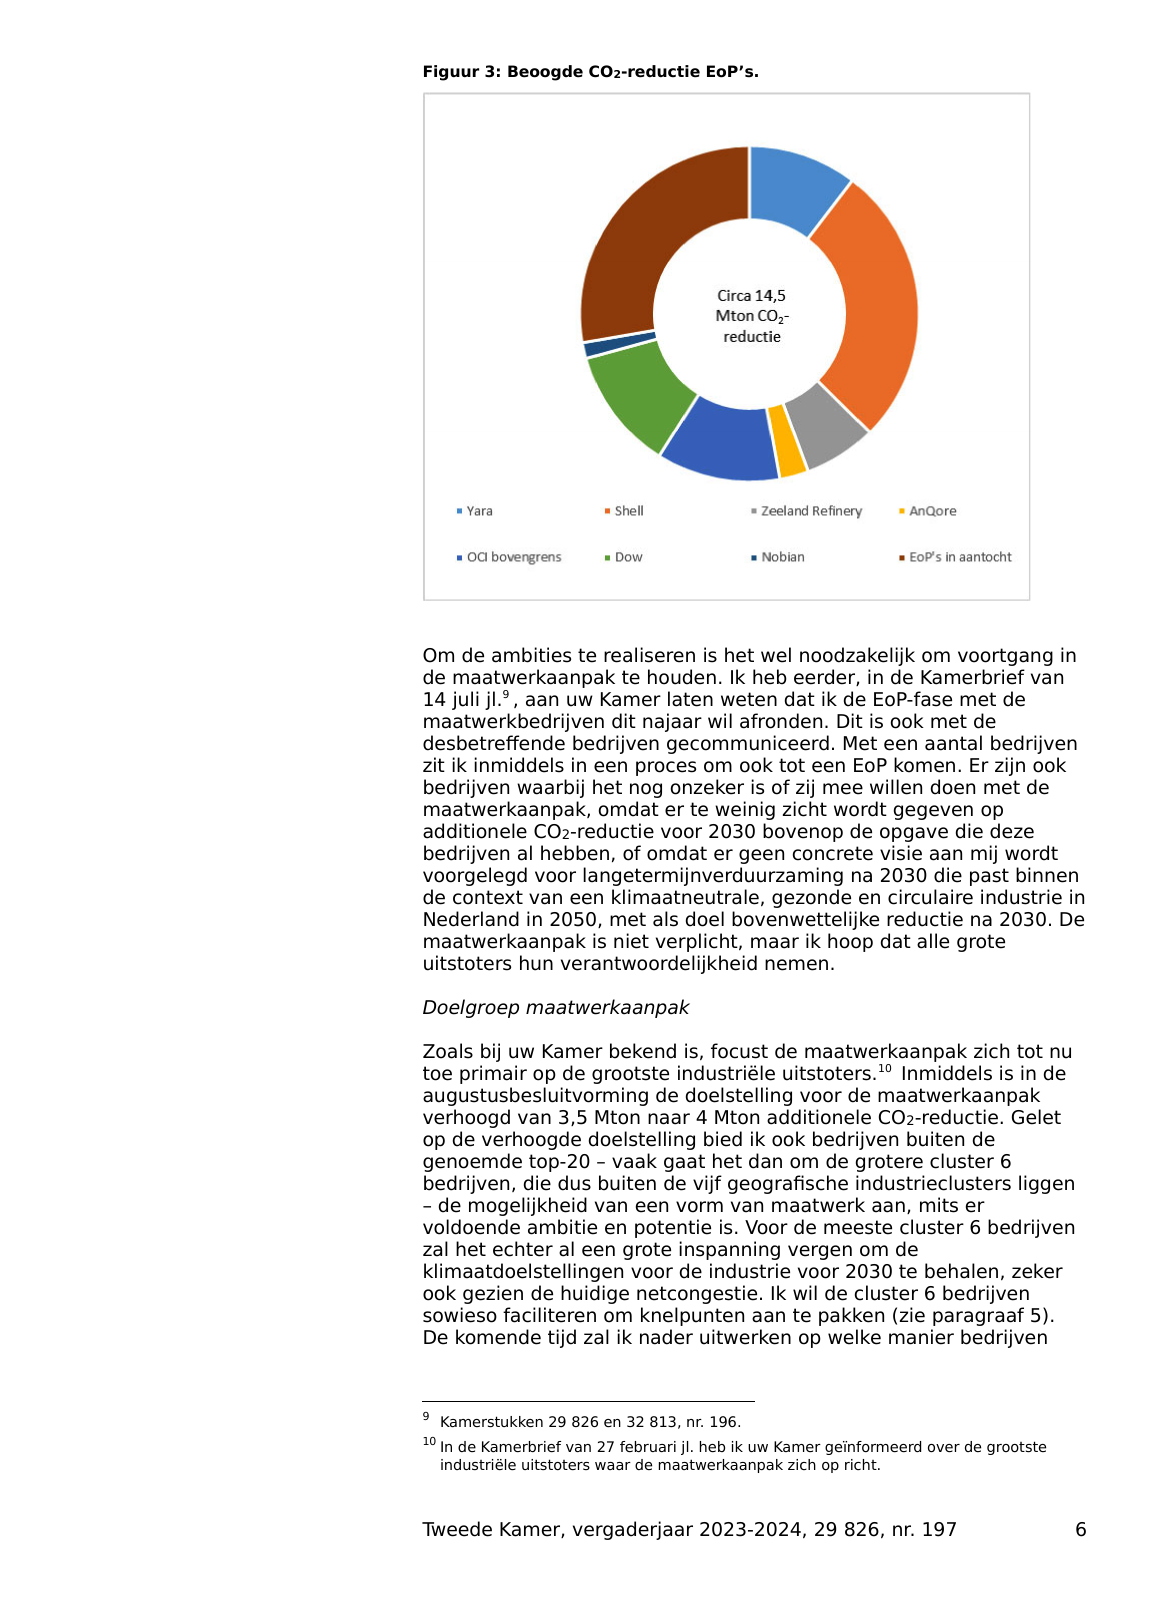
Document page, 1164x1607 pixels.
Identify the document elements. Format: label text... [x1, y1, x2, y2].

text Kamerstukken 29 826 en 32 813, nr. 196. [422, 1410, 1087, 1432]
text Figuur 3: Beoogde CO2-reductie EoP’s. [422, 63, 1031, 81]
picture [422, 92, 1031, 601]
text Om de ambities te realiseren is het wel noodzakelijk om voortgang in de maatwerkaanpak te houden. Ik heb eerder, in de Kamerbrief van 14 juli jl., aan uw Kamer laten weten dat ik de EoP-fase met de maatwerkbedrijven dit najaar wil afronden. Dit is ook met de desbetreffende bedrijven gecommuniceerd. Met een aantal bedrijven zit ik inmiddels in een proces om ook tot een EoP komen. Er zijn ook bedrijven waarbij het nog onzeker is of zij mee willen doen met de maatwerkaanpak, omdat er te weinig zicht wordt gegeven op additionele CO2-reductie voor 2030 bovenop de opgave die deze bedrijven al hebben, of omdat er geen concrete visie aan mij wordt voorgelegd voor langetermijnverduurzaming na 2030 die past binnen de context van een klimaatneutrale, gezonde en circulaire industrie in Nederland in 2050, met als doel bovenwettelijke reductie na 2030. De maatwerkaanpak is niet verplicht, maar ik hoop dat alle grote uitstoters hun verantwoordelijkheid nemen. [422, 645, 1087, 974]
text In de Kamerbrief van 27 februari jl. heb ik uw Kamer geïnformeerd over de grootste industriële uitstoters waar de maatwerkaanpak zich op richt. [422, 1435, 1087, 1474]
subtitle Doelgroep maatwerkaanpak [422, 997, 1087, 1019]
text Zoals bij uw Kamer bekend is, focust de maatwerkaanpak zich tot nu toe primair op de grootste industriële uitstoters. Inmiddels is in de augustusbesluitvorming de doelstelling voor de maatwerkaanpak verhoogd van 3,5 Mton naar 4 Mton additionele CO2-reductie. Gelet op de verhoogde doelstelling bied ik ook bedrijven buiten de genoemde top-20 – vaak gaat het dan om de grotere cluster 6 bedrijven, die dus buiten de vijf geografische industrieclusters liggen – de mogelijkheid van een vorm van maatwerk aan, mits er voldoende ambitie en potentie is. Voor de meeste cluster 6 bedrijven zal het echter al een grote inspanning vergen om de klimaatdoelstellingen voor de industrie voor 2030 te behalen, zeker ook gezien de huidige netcongestie. Ik wil de cluster 6 bedrijven sowieso faciliteren om knelpunten aan te pakken (zie paragraaf 5). De komende tijd zal ik nader uitwerken op welke manier bedrijven [422, 1041, 1087, 1349]
